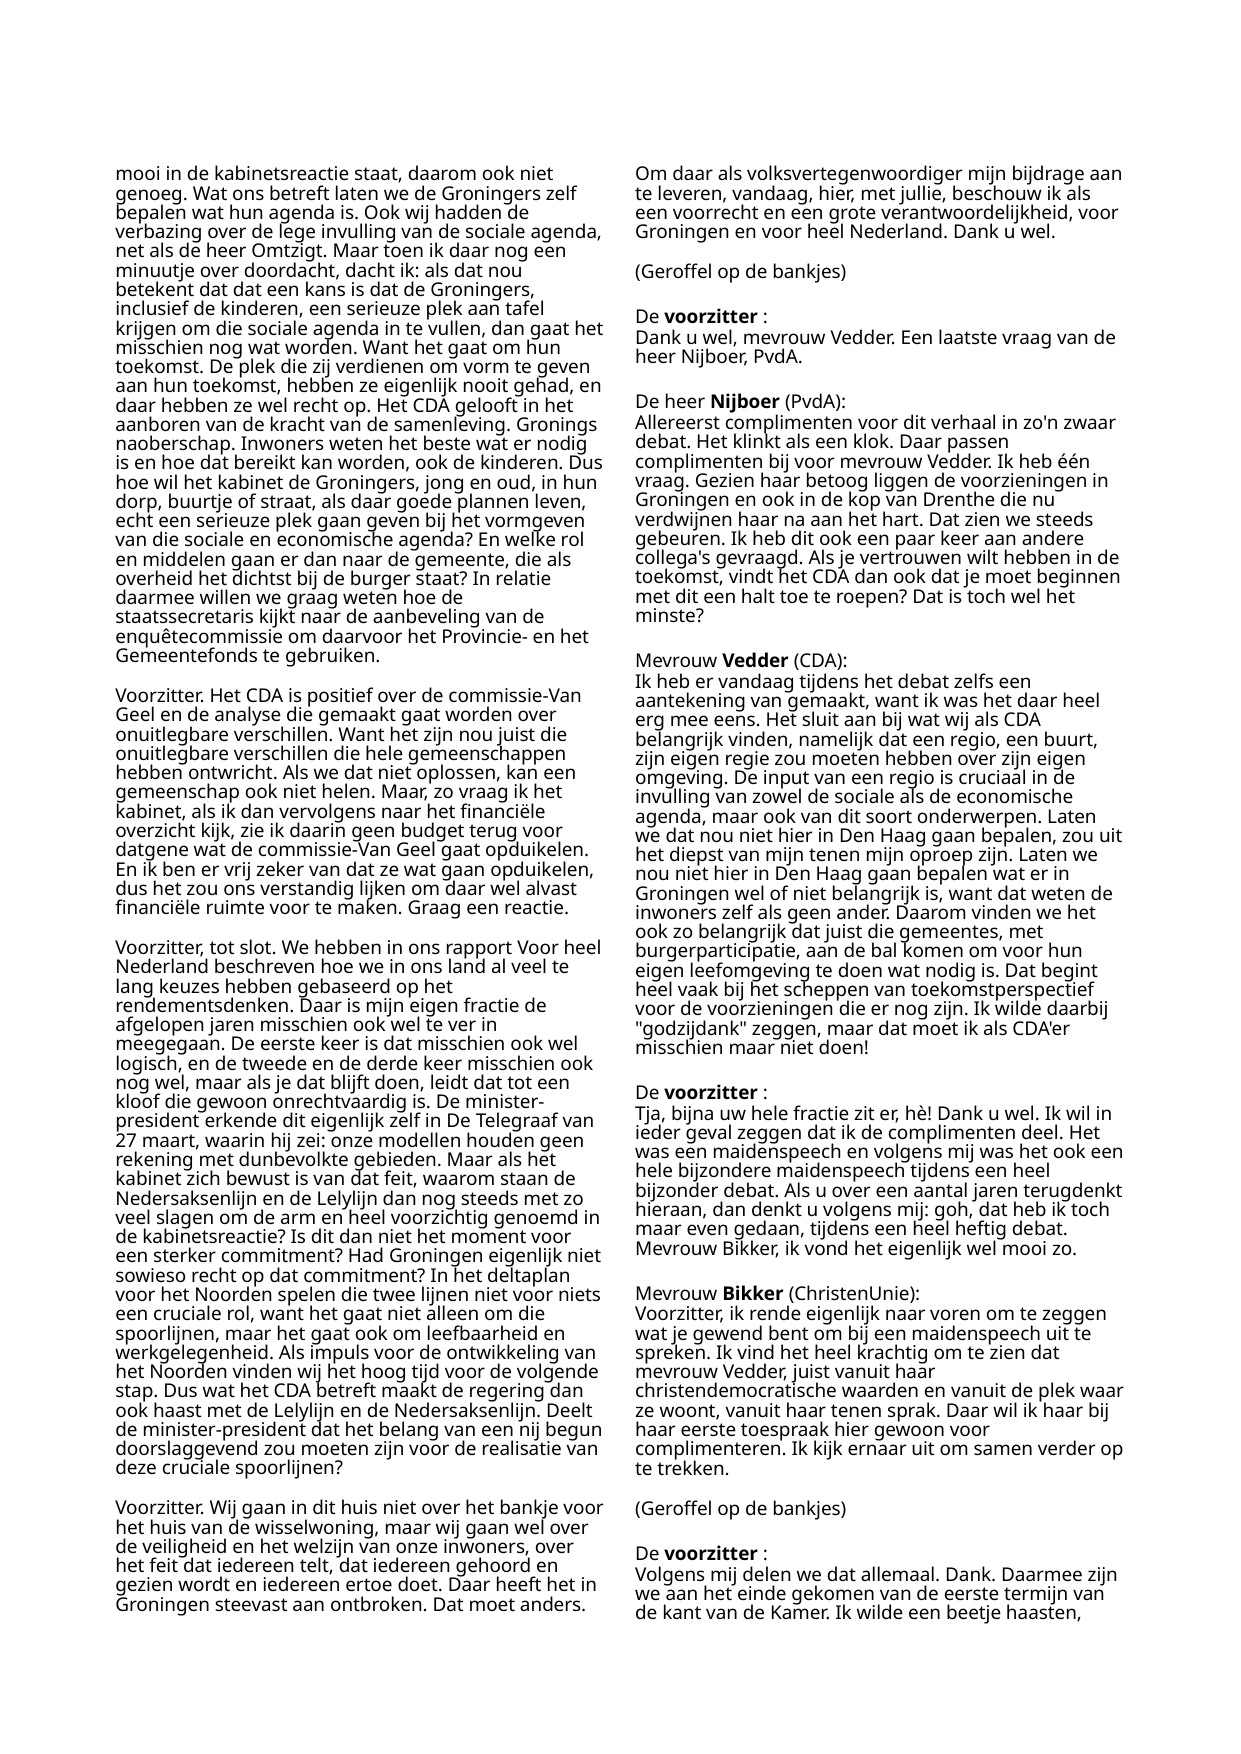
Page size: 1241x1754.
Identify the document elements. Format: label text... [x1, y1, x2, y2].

text De voorzitter : [635, 303, 1125, 329]
text Voorzitter. Wij gaan in dit huis niet over het bankje voor het huis van de wisselwoning, maar wij gaan wel over de veiligheid en het welzijn van onze inwoners, over het feit dat iedereen telt, dat iedereen gehoord en gezien wordt en iedereen ertoe doet. Daar heeft het in Groningen steevast aan ontbroken. Dat moet anders. [115, 1499, 605, 1615]
text Tja, bijna uw hele fractie zit er, hè! Dank u wel. Ik wil in ieder geval zeggen dat ik de complimenten deel. Het was een maidenspeech en volgens mij was het ook een hele bijzondere maidenspeech tijdens een heel bijzonder debat. Als u over een aantal jaren terugdenkt hieraan, dan denkt u volgens mij: goh, dat heb ik toch maar even gedaan, tijdens een heel heftig debat. Mevrouw Bikker, ik vond het eigenlijk wel mooi zo. [635, 1105, 1125, 1259]
text Allereerst complimenten voor dit verhaal in zo'n zwaar debat. Het klinkt als een klok. Daar passen complimenten bij voor mevrouw Vedder. Ik heb één vraag. Gezien haar betoog liggen de voorzieningen in Groningen en ook in de kop van Drenthe die nu verdwijnen haar na aan het hart. Dat zien we steeds gebeuren. Ik heb dit ook een paar keer aan andere collega's gevraagd. Als je vertrouwen wilt hebben in de toekomst, vindt het CDA dan ook dat je moet beginnen met dit een halt toe te roepen? Dat is toch wel het minste? [635, 414, 1125, 626]
text Volgens mij delen we dat allemaal. Dank. Daarmee zijn we aan het einde gekomen van de eerste termijn van de kant van de Kamer. Ik wilde een beetje haasten, [635, 1566, 1125, 1623]
text De voorzitter : [635, 1540, 1125, 1566]
text mooi in de kabinetsreactie staat, daarom ook niet genoeg. Wat ons betreft laten we de Groningers zelf bepalen wat hun agenda is. Ook wij hadden de verbazing over de lege invulling van de sociale agenda, net als de heer Omtzigt. Maar toen ik daar nog een minuutje over doordacht, dacht ik: als dat nou betekent dat dat een kans is dat de Groningers, inclusief de kinderen, een serieuze plek aan tafel krijgen om die sociale agenda in te vullen, dan gaat het misschien nog wat worden. Want het gaat om hun toekomst. De plek die zij verdienen om vorm te geven aan hun toekomst, hebben ze eigenlijk nooit gehad, en daar hebben ze wel recht op. Het CDA gelooft in het aanboren van de kracht van de samenleving. Gronings naoberschap. Inwoners weten het beste wat er nodig is en hoe dat bereikt kan worden, ook de kinderen. Dus hoe wil het kabinet de Groningers, jong en oud, in hun dorp, buurtje of straat, als daar goede plannen leven, echt een serieuze plek gaan geven bij het vormgeven van die sociale en economische agenda? En welke rol en middelen gaan er dan naar de gemeente, die als overheid het dichtst bij de burger staat? In relatie daarmee willen we graag weten hoe de staatssecretaris kijkt naar de aanbeveling van de enquêtecommissie om daarvoor het Provincie- en het Gemeentefonds te gebruiken. [115, 165, 605, 666]
text (Geroffel op de bankjes) [635, 1500, 1125, 1519]
text Voorzitter, ik rende eigenlijk naar voren om te zeggen wat je gewend bent om bij een maidenspeech uit te spreken. Ik vind het heel krachtig om te zien dat mevrouw Vedder, juist vanuit haar christendemocratische waarden en vanuit de plek waar ze woont, vanuit haar tenen sprak. Daar wil ik haar bij haar eerste toespraak hier gewoon voor complimenteren. Ik kijk ernaar uit om samen verder op te trekken. [635, 1305, 1125, 1479]
text (Geroffel op de bankjes) [635, 263, 1125, 282]
text Mevrouw Bikker (ChristenUnie): [635, 1280, 1125, 1305]
text Ik heb er vandaag tijdens het debat zelfs een aantekening van gemaakt, want ik was het daar heel erg mee eens. Het sluit aan bij wat wij als CDA belangrijk vinden, namelijk dat een regio, een buurt, zijn eigen regie zou moeten hebben over zijn eigen omgeving. De input van een regio is cruciaal in de invulling van zowel de sociale als de economische agenda, maar ook van dit soort onderwerpen. Laten we dat nou niet hier in Den Haag gaan bepalen, zou uit het diepst van mijn tenen mijn oproep zijn. Laten we nou niet hier in Den Haag gaan bepalen wat er in Groningen wel of niet belangrijk is, want dat weten de inwoners zelf als geen ander. Daarom vinden we het ook zo belangrijk dat juist die gemeentes, met burgerparticipatie, aan de bal komen om voor hun eigen leefomgeving te doen wat nodig is. Dat begint heel vaak bij het scheppen van toekomstperspectief voor de voorzieningen die er nog zijn. Ik wilde daarbij "godzijdank" zeggen, maar dat moet ik als CDA'er misschien maar niet doen! [635, 673, 1125, 1058]
text Voorzitter. Het CDA is positief over de commissie-Van Geel en de analyse die gemaakt gaat worden over onuitlegbare verschillen. Want het zijn nou juist die onuitlegbare verschillen die hele gemeenschappen hebben ontwricht. Als we dat niet oplossen, kan een gemeenschap ook niet helen. Maar, zo vraag ik het kabinet, als ik dan vervolgens naar het financiële overzicht kijk, zie ik daarin geen budget terug voor datgene wat de commissie-Van Geel gaat opduikelen. En ik ben er vrij zeker van dat ze wat gaan opduikelen, dus het zou ons verstandig lijken om daar wel alvast financiële ruimte voor te maken. Graag een reactie. [115, 687, 605, 918]
text De heer Nijboer (PvdA): [635, 388, 1125, 414]
text Dank u wel, mevrouw Vedder. Een laatste vraag van de heer Nijboer, PvdA. [635, 329, 1125, 368]
text Mevrouw Vedder (CDA): [635, 647, 1125, 673]
text Voorzitter, tot slot. We hebben in ons rapport Voor heel Nederland beschreven hoe we in ons land al veel te lang keuzes hebben gebaseerd op het rendementsdenken. Daar is mijn eigen fractie de afgelopen jaren misschien ook wel te ver in meegegaan. De eerste keer is dat misschien ook wel logisch, en de tweede en de derde keer misschien ook nog wel, maar als je dat blijft doen, leidt dat tot een kloof die gewoon onrechtvaardig is. De minister-president erkende dit eigenlijk zelf in De Telegraaf van 27 maart, waarin hij zei: onze modellen houden geen rekening met dunbevolkte gebieden. Maar als het kabinet zich bewust is van dat feit, waarom staan de Nedersaksenlijn en de Lelylijn dan nog steeds met zo veel slagen om de arm en heel voorzichtig genoemd in de kabinetsreactie? Is dit dan niet het moment voor een sterker commitment? Had Groningen eigenlijk niet sowieso recht op dat commitment? In het deltaplan voor het Noorden spelen die twee lijnen niet voor niets een cruciale rol, want het gaat niet alleen om die spoorlijnen, maar het gaat ook om leefbaarheid en werkgelegenheid. Als impuls voor de ontwikkeling van het Noorden vinden wij het hoog tijd voor de volgende stap. Dus wat het CDA betreft maakt de regering dan ook haast met de Lelylijn en de Nedersaksenlijn. Deelt de minister-president dat het belang van een nij begun doorslaggevend zou moeten zijn voor de realisatie van deze cruciale spoorlijnen? [115, 939, 605, 1479]
text De voorzitter : [635, 1079, 1125, 1105]
text Om daar als volksvertegenwoordiger mijn bijdrage aan te leveren, vandaag, hier, met jullie, beschouw ik als een voorrecht en een grote verantwoordelijkheid, voor Groningen en voor heel Nederland. Dank u wel. [635, 165, 1125, 242]
